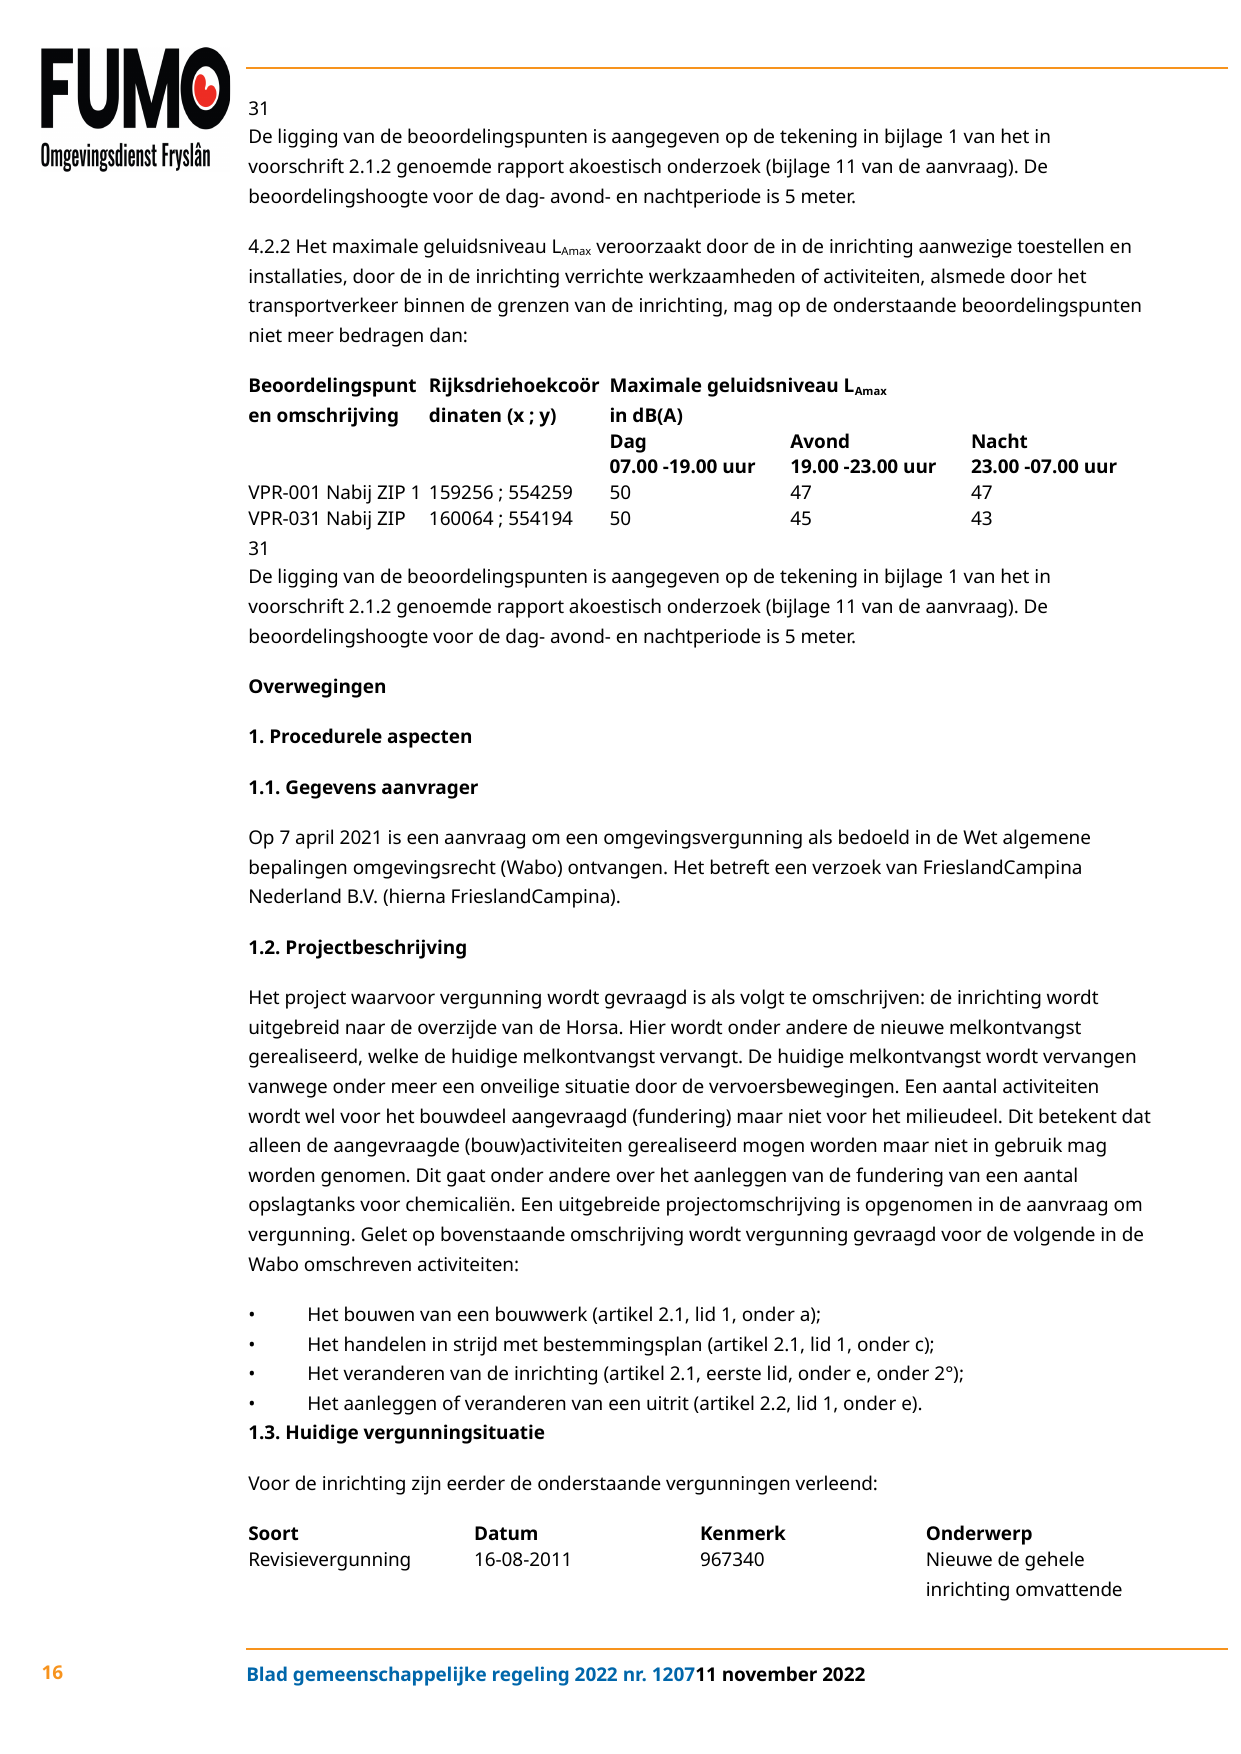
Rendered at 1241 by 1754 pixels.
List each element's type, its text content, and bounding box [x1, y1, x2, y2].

table_cell [790, 95, 971, 121]
table_cell Dag [609, 428, 790, 454]
text 4.2.2 Het maximale geluidsniveau LAmax veroorzaakt door de in de inrichting aanwezige toestellen en installaties, door de in de inrichting verrichte werkzaamheden of activiteiten, alsmede door het transportverkeer binnen de grenzen van de inrichting, mag op de onderstaande beoordelingspunten niet meer bedragen dan: [248, 233, 1152, 348]
table_cell 47 [790, 479, 971, 505]
text Het project waarvoor vergunning wordt gevraagd is als volgt te omschrijven: de inrichting wordt uitgebreid naar de overzijde van de Horsa. Hier wordt onder andere de nieuwe melkontvangst gerealiseerd, welke de huidige melkontvangst vervangt. De huidige melkontvangst wordt vervangen vanwege onder meer een onveilige situatie door de vervoersbewegingen. Een aantal activiteiten wordt wel voor het bouwdeel aangevraagd (fundering) maar niet voor het milieudeel. Dit betekent dat alleen de aangevraagde (bouw)activiteiten gerealiseerd mogen worden maar niet in gebruik mag worden genomen. Dit gaat onder andere over het aanleggen van de fundering van een aantal opslagtanks voor chemicaliën. Een uitgebreide projectomschrijving is opgenomen in de aanvraag om vergunning. Gelet op bovenstaande omschrijving wordt vergunning gevraagd voor de volgende in de Wabo omschreven activiteiten: [248, 984, 1152, 1276]
table_cell VPR-001 Nabij ZIP 1 [248, 479, 429, 505]
text 1. Procedurele aspecten [248, 724, 1152, 749]
table_cell 43 [971, 505, 1152, 560]
text De ligging van de beoordelingspunten is aangegeven op de tekening in bijlage 1 van het in voorschrift 2.1.2 genoemde rapport akoestisch onderzoek (bijlage 11 van de aanvraag). De beoordelingshoogte voor de dag- avond- en nachtperiode is 5 meter. [248, 564, 1152, 648]
table_cell 160064 ; 554194 [429, 505, 609, 560]
table_cell Avond [790, 428, 971, 454]
table_cell [429, 95, 609, 121]
table_header Rijksdriehoekcoördinaten (x ; y) [429, 373, 609, 479]
list Het handelen in strijd met bestemmingsplan (artikel 2.1, lid 1, onder c); [248, 1331, 1152, 1356]
table_header Maximale geluidsniveau LAmax in dB(A) [609, 373, 1152, 428]
table_cell 07.00 -19.00 uur [609, 454, 790, 479]
table_cell 45 [790, 505, 971, 560]
table_cell 967340 [700, 1546, 926, 1601]
text Op 7 april 2021 is een aanvraag om een omgevingsvergunning als bedoeld in de Wet algemene bepalingen omgevingsrecht (Wabo) ontvangen. Het betreft een verzoek van FrieslandCampina Nederland B.V. (hierna FrieslandCampina). [248, 824, 1152, 909]
table_cell Revisievergunning [248, 1546, 474, 1601]
table_cell VPR-031 Nabij ZIP 31 [248, 505, 429, 560]
text 1.2. Projectbeschrijving [248, 934, 1152, 960]
text 1.3. Huidige vergunningsituatie [248, 1419, 1152, 1445]
text De ligging van de beoordelingspunten is aangegeven op de tekening in bijlage 1 van het in voorschrift 2.1.2 genoemde rapport akoestisch onderzoek (bijlage 11 van de aanvraag). De beoordelingshoogte voor de dag- avond- en nachtperiode is 5 meter. [248, 124, 1152, 209]
text 1.1. Gegevens aanvrager [248, 774, 1152, 800]
list Het aanleggen of veranderen van een uitrit (artikel 2.2, lid 1, onder e). [248, 1390, 1152, 1416]
text Voor de inrichting zijn eerder de onderstaande vergunningen verleend: [248, 1470, 1152, 1496]
table_cell 23.00 -07.00 uur [971, 454, 1152, 479]
table_header Beoordelingspunt en omschrijving [248, 373, 429, 479]
table_header Soort [248, 1520, 474, 1546]
table_cell [609, 95, 790, 121]
table_cell Nacht [971, 428, 1152, 454]
table_header Onderwerp [926, 1520, 1152, 1546]
table_cell 159256 ; 554259 [429, 479, 609, 505]
table_cell 31 [248, 95, 429, 121]
text Overwegingen [248, 673, 1152, 699]
table_header Datum [474, 1520, 700, 1546]
table_cell [971, 95, 1152, 121]
picture [41, 47, 231, 172]
table_cell 16-08-2011 [474, 1546, 700, 1601]
list Het veranderen van de inrichting (artikel 2.1, eerste lid, onder e, onder 2°); [248, 1360, 1152, 1386]
table_cell 19.00 -23.00 uur [790, 454, 971, 479]
list Het bouwen van een bouwwerk (artikel 2.1, lid 1, onder a); [248, 1301, 1152, 1327]
table_cell 50 [609, 505, 790, 560]
table_header Kenmerk [700, 1520, 926, 1546]
table_cell 47 [971, 479, 1152, 505]
table_cell Nieuwe de gehele inrichting omvattende [926, 1546, 1152, 1601]
table_cell 50 [609, 479, 790, 505]
